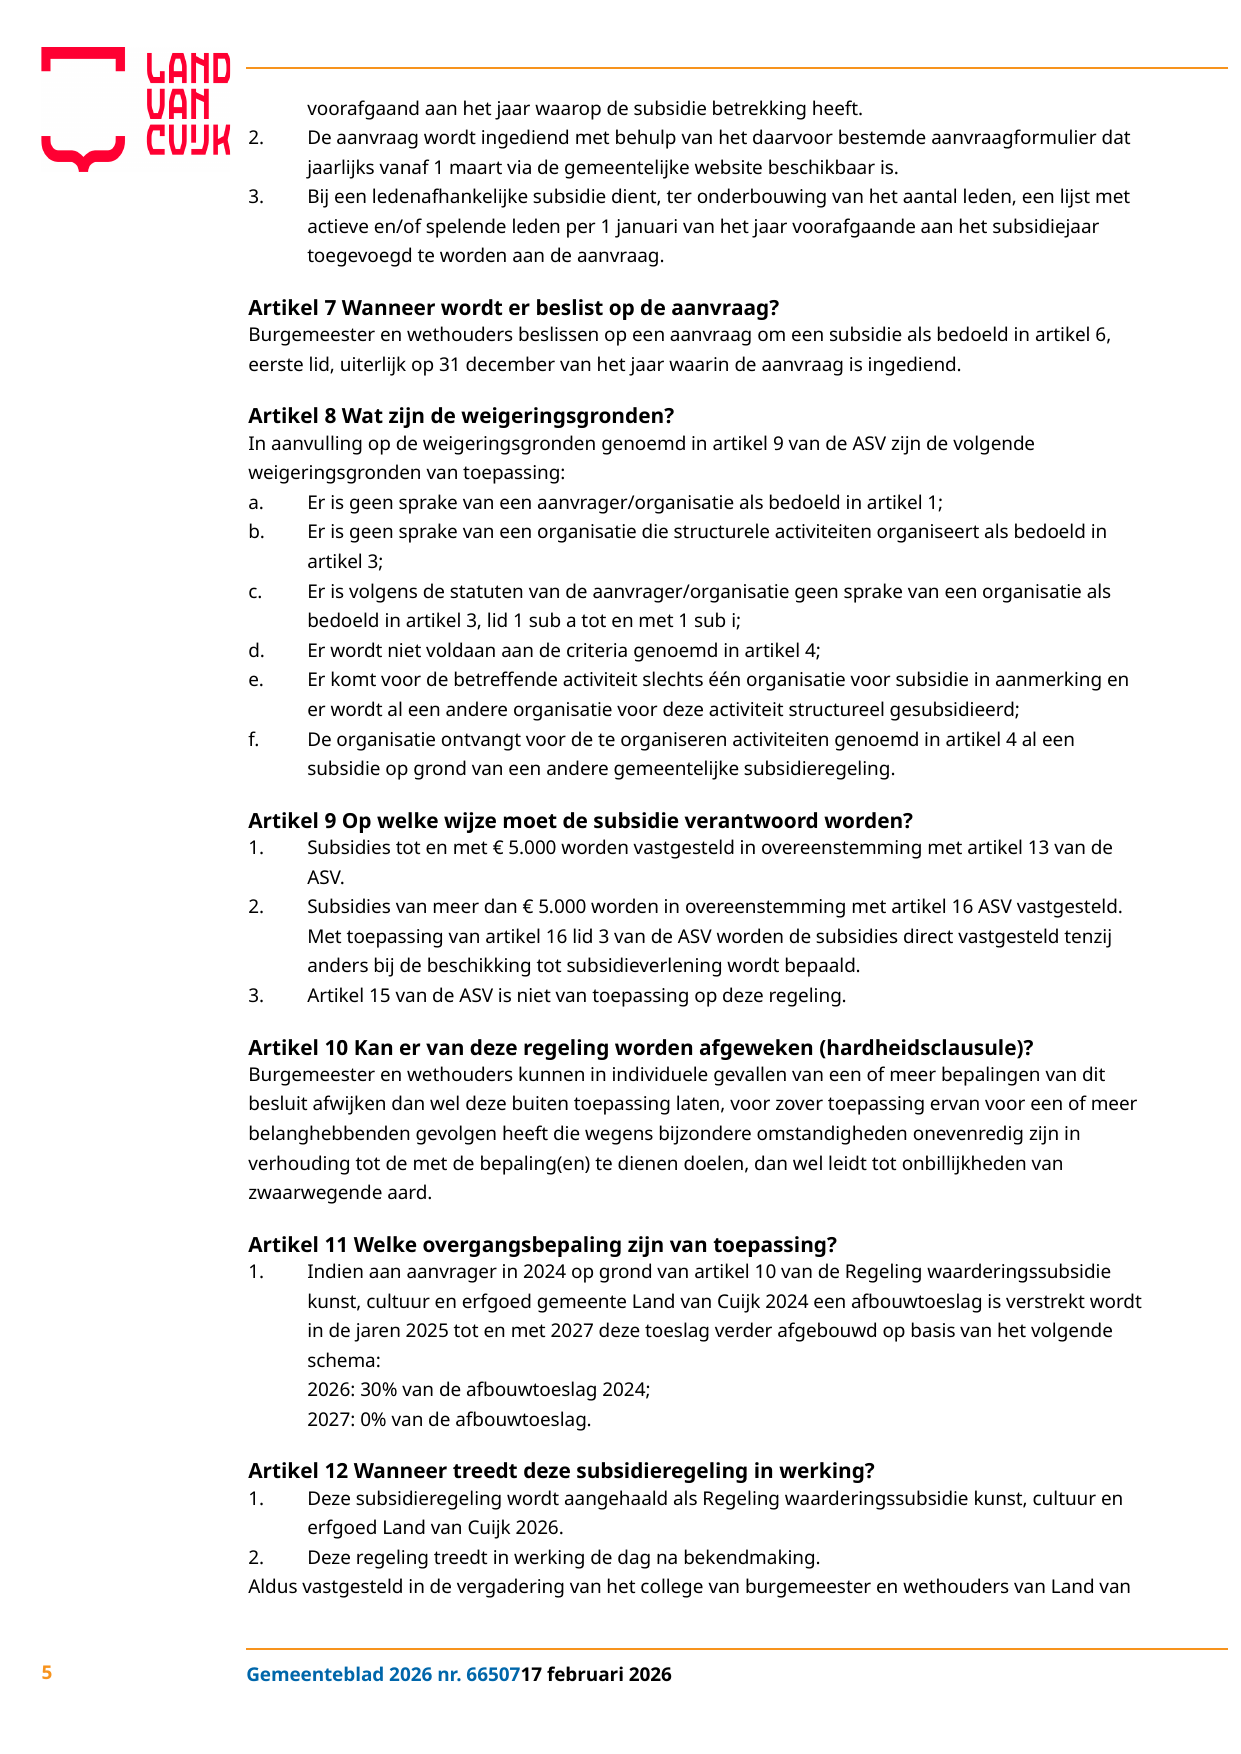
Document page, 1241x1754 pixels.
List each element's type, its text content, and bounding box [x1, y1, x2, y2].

list 2026: 30% van de afbouwtoeslag 2024; [248, 1377, 1152, 1402]
list Artikel 15 van de ASV is niet van toepassing op deze regeling. [248, 982, 1152, 1008]
list Er is volgens de statuten van de aanvrager/organisatie geen sprake van een organisatie als bedoeld in artikel 3, lid 1 sub a tot en met 1 sub i; [248, 578, 1152, 633]
list Bij een ledenafhankelijke subsidie dient, ter onderbouwing van het aantal leden, een lijst met actieve en/of spelende leden per 1 januari van het jaar voorafgaande aan het subsidiejaar toegevoegd te worden aan de aanvraag. [248, 183, 1152, 268]
picture [41, 47, 231, 172]
text In aanvulling op de weigeringsgronden genoemd in artikel 9 van de ASV zijn de volgende weigeringsgronden van toepassing: [248, 430, 1152, 485]
list 2027: 0% van de afbouwtoeslag. [248, 1406, 1152, 1432]
text Artikel 7 Wanneer wordt er beslist op de aanvraag? [248, 293, 1152, 322]
list De aanvraag wordt ingediend met behulp van het daarvoor bestemde aanvraagformulier dat jaarlijks vanaf 1 maart via de gemeentelijke website beschikbaar is. [248, 124, 1152, 180]
text Artikel 10 Kan er van deze regeling worden afgeweken (hardheidsclausule)? [248, 1033, 1152, 1061]
text Artikel 8 Wat zijn de weigeringsgronden? [248, 402, 1152, 430]
text Artikel 11 Welke overgangsbepaling zijn van toepassing? [248, 1230, 1152, 1258]
text Artikel 12 Wanneer treedt deze subsidieregeling in werking? [248, 1457, 1152, 1485]
list voorafgaand aan het jaar waarop de subsidie betrekking heeft. [248, 95, 1152, 121]
list Indien aan aanvrager in 2024 op grond van artikel 10 van de Regeling waarderingssubsidie kunst, cultuur en erfgoed gemeente Land van Cuijk 2024 een afbouwtoeslag is verstrekt wordt in de jaren 2025 tot en met 2027 deze toeslag verder afgebouwd op basis van het volgende schema: [248, 1258, 1152, 1373]
list Er komt voor de betreffende activiteit slechts één organisatie voor subsidie in aanmerking en er wordt al een andere organisatie voor deze activiteit structureel gesubsidieerd; [248, 667, 1152, 722]
list Deze subsidieregeling wordt aangehaald als Regeling waarderingssubsidie kunst, cultuur en erfgoed Land van Cuijk 2026. [248, 1485, 1152, 1540]
list Er is geen sprake van een organisatie die structurele activiteiten organiseert als bedoeld in artikel 3; [248, 519, 1152, 574]
list Er is geen sprake van een aanvrager/organisatie als bedoeld in artikel 1; [248, 489, 1152, 515]
list De organisatie ontvangt voor de te organiseren activiteiten genoemd in artikel 4 al een subsidie op grond van een andere gemeentelijke subsidieregeling. [248, 726, 1152, 781]
list Subsidies van meer dan € 5.000 worden in overeenstemming met artikel 16 ASV vastgesteld. Met toepassing van artikel 16 lid 3 van de ASV worden de subsidies direct vastgesteld tenzij anders bij de beschikking tot subsidieverlening wordt bepaald. [248, 893, 1152, 978]
text Burgemeester en wethouders kunnen in individuele gevallen van een of meer bepalingen van dit besluit afwijken dan wel deze buiten toepassing laten, voor zover toepassing ervan voor een of meer belanghebbenden gevolgen heeft die wegens bijzondere omstandigheden onevenredig zijn in verhouding tot de met de bepaling(en) te dienen doelen, dan wel leidt tot onbillijkheden van zwaarwegende aard. [248, 1061, 1152, 1205]
list Deze regeling treedt in werking de dag na bekendmaking. [248, 1544, 1152, 1570]
list Er wordt niet voldaan aan de criteria genoemd in artikel 4; [248, 637, 1152, 663]
text Burgemeester en wethouders beslissen op een aanvraag om een subsidie als bedoeld in artikel 6, eerste lid, uiterlijk op 31 december van het jaar waarin de aanvraag is ingediend. [248, 322, 1152, 377]
text Artikel 9 Op welke wijze moet de subsidie verantwoord worden? [248, 806, 1152, 834]
list Subsidies tot en met € 5.000 worden vastgesteld in overeenstemming met artikel 13 van de ASV. [248, 834, 1152, 889]
text Aldus vastgesteld in de vergadering van het college van burgemeester en wethouders van Land van [248, 1574, 1152, 1599]
